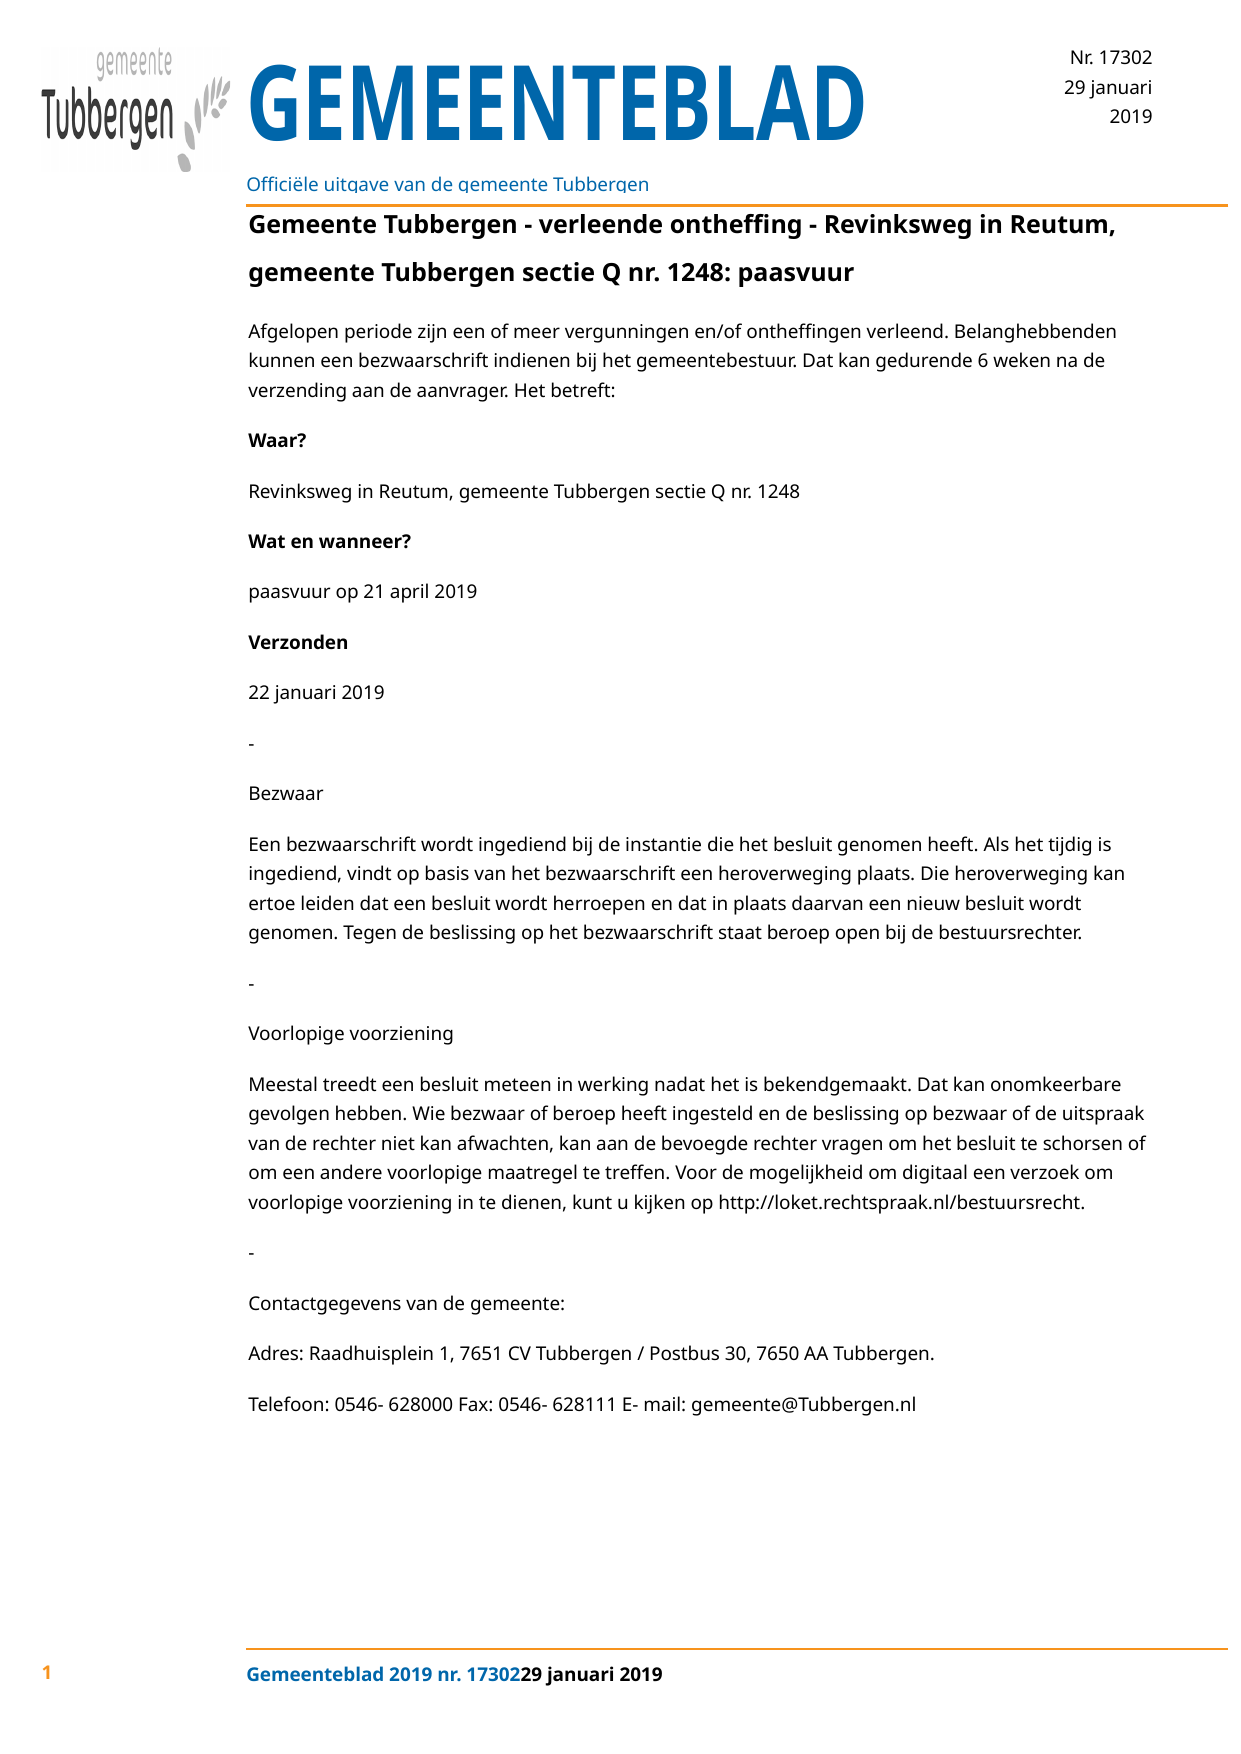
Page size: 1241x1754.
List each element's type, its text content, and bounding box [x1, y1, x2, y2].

text Afgelopen periode zijn een of meer vergunningen en/of ontheffingen verleend. Belanghebbenden kunnen een bezwaarschrift indienen bij het gemeentebestuur. Dat kan gedurende 6 weken na de verzending aan de aanvrager. Het betreft: [248, 318, 1152, 403]
text Revinksweg in Reutum, gemeente Tubbergen sectie Q nr. 1248 [248, 478, 1152, 504]
text - [248, 730, 1152, 756]
text Een bezwaarschrift wordt ingediend bij de instantie die het besluit genomen heeft. Als het tijdig is ingediend, vindt op basis van het bezwaarschrift een heroverweging plaats. Die heroverweging kan ertoe leiden dat een besluit wordt herroepen en dat in plaats daarvan een nieuw besluit wordt genomen. Tegen de beslissing op het bezwaarschrift staat beroep open bij de bestuursrechter. [248, 831, 1152, 945]
text Wat en wanneer? [248, 528, 1152, 554]
text - [248, 1239, 1152, 1265]
text Verzonden [248, 629, 1152, 655]
text Contactgegevens van de gemeente: [248, 1290, 1152, 1316]
text Waar? [248, 427, 1152, 453]
text paasvuur op 21 april 2019 [248, 579, 1152, 604]
picture [41, 47, 231, 172]
text Meestal treedt een besluit meteen in werking nadat het is bekendgemaakt. Dat kan onomkeerbare gevolgen hebben. Wie bezwaar of beroep heeft ingesteld en de beslissing op bezwaar of de uitspraak van de rechter niet kan afwachten, kan aan de bevoegde rechter vragen om het besluit te schorsen of om een andere voorlopige maatregel te treffen. Voor de mogelijkheid om digitaal een verzoek om voorlopige voorziening in te dienen, kunt u kijken op http://loket.rechtspraak.nl/bestuursrecht. [248, 1071, 1152, 1215]
text Voorlopige voorziening [248, 1020, 1152, 1046]
text Bezwaar [248, 780, 1152, 806]
text Telefoon: 0546- 628000 Fax: 0546- 628111 E- mail: gemeente@Tubbergen.nl [248, 1391, 1152, 1417]
text - [248, 970, 1152, 996]
text Adres: Raadhuisplein 1, 7651 CV Tubbergen / Postbus 30, 7650 AA Tubbergen. [248, 1340, 1152, 1366]
text 22 januari 2019 [248, 679, 1152, 705]
text Gemeente Tubbergen - verleende ontheffing - Revinksweg in Reutum, gemeente Tubbergen sectie Q nr. 1248: paasvuur [248, 207, 1152, 288]
